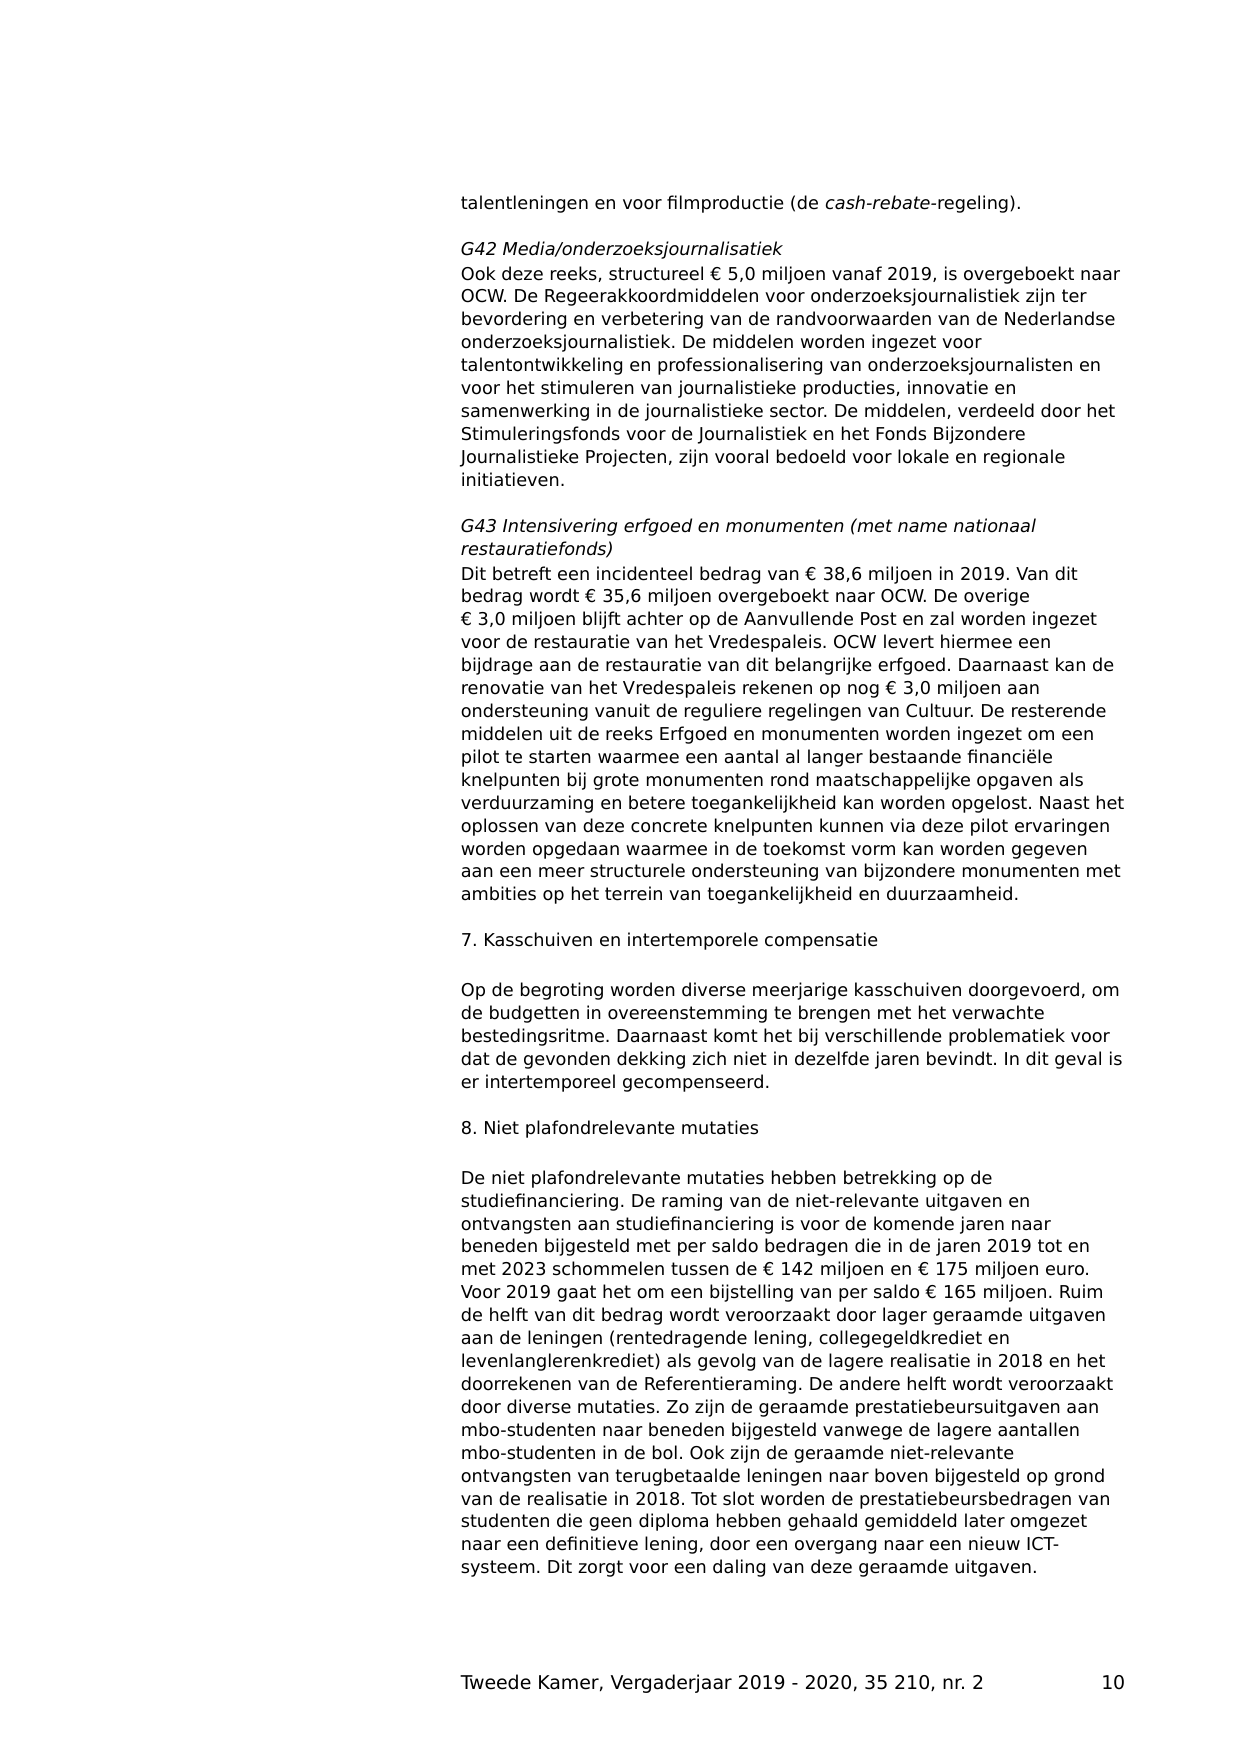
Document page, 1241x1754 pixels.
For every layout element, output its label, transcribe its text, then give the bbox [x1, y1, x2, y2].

text Ook deze reeks, structureel € 5,0 miljoen vanaf 2019, is overgeboekt naar OCW. De Regeerakkoordmiddelen voor onderzoeksjournalistiek zijn ter bevordering en verbetering van de randvoorwaarden van de Nederlandse onderzoeksjournalistiek. De middelen worden ingezet voor talentontwikkeling en professionalisering van onderzoeksjournalisten en voor het stimuleren van journalistieke producties, innovatie en samenwerking in de journalistieke sector. De middelen, verdeeld door het Stimuleringsfonds voor de Journalistiek en het Fonds Bijzondere Journalistieke Projecten, zijn vooral bedoeld voor lokale en regionale initiatieven. [461, 262, 1125, 491]
text G42 Media/onderzoeksjournalisatiek [461, 237, 1125, 259]
text 7. Kasschuiven en intertemporele compensatie [461, 928, 1125, 951]
text Dit betreft een incidenteel bedrag van € 38,6 miljoen in 2019. Van dit bedrag wordt € 35,6 miljoen overgeboekt naar OCW. De overige € 3,0 miljoen blijft achter op de Aanvullende Post en zal worden ingezet voor de restauratie van het Vredespaleis. OCW levert hiermee een bijdrage aan de restauratie van dit belangrijke erfgoed. Daarnaast kan de renovatie van het Vredespaleis rekenen op nog € 3,0 miljoen aan ondersteuning vanuit de reguliere regelingen van Cultuur. De resterende middelen uit de reeks Erfgoed en monumenten worden ingezet om een pilot te starten waarmee een aantal al langer bestaande financiële knelpunten bij grote monumenten rond maatschappelijke opgaven als verduurzaming en betere toegankelijkheid kan worden opgelost. Naast het oplossen van deze concrete knelpunten kunnen via deze pilot ervaringen worden opgedaan waarmee in de toekomst vorm kan worden gegeven aan een meer structurele ondersteuning van bijzondere monumenten met ambities op het terrein van toegankelijkheid en duurzaamheid. [461, 562, 1125, 905]
text De niet plafondrelevante mutaties hebben betrekking op de studiefinanciering. De raming van de niet-relevante uitgaven en ontvangsten aan studiefinanciering is voor de komende jaren naar beneden bijgesteld met per saldo bedragen die in de jaren 2019 tot en met 2023 schommelen tussen de € 142 miljoen en € 175 miljoen euro. Voor 2019 gaat het om een bijstelling van per saldo € 165 miljoen. Ruim de helft van dit bedrag wordt veroorzaakt door lager geraamde uitgaven aan de leningen (rentedragende lening, collegegeldkrediet en levenlanglerenkrediet) als gevolg van de lagere realisatie in 2018 en het doorrekenen van de Referentieraming. De andere helft wordt veroorzaakt door diverse mutaties. Zo zijn de geraamde prestatiebeursuitgaven aan mbo-studenten naar beneden bijgesteld vanwege de lagere aantallen mbo-studenten in de bol. Ook zijn de geraamde niet-relevante ontvangsten van terugbetaalde leningen naar boven bijgesteld op grond van de realisatie in 2018. Tot slot worden de prestatiebeursbedragen van studenten die geen diploma hebben gehaald gemiddeld later omgezet naar een definitieve lening, door een overgang naar een nieuw ICT-systeem. Dit zorgt voor een daling van deze geraamde uitgaven. [461, 1166, 1125, 1578]
text 8. Niet plafondrelevante mutaties [461, 1116, 1125, 1139]
text talentleningen en voor filmproductie (de cash-rebate-regeling). [461, 191, 1125, 214]
text Op de begroting worden diverse meerjarige kasschuiven doorgevoerd, om de budgetten in overeenstemming te brengen met het verwachte bestedingsritme. Daarnaast komt het bij verschillende problematiek voor dat de gevonden dekking zich niet in dezelfde jaren bevindt. In dit geval is er intertemporeel gecompenseerd. [461, 978, 1125, 1093]
text G43 Intensivering erfgoed en monumenten (met name nationaal restauratiefonds) [461, 514, 1125, 559]
